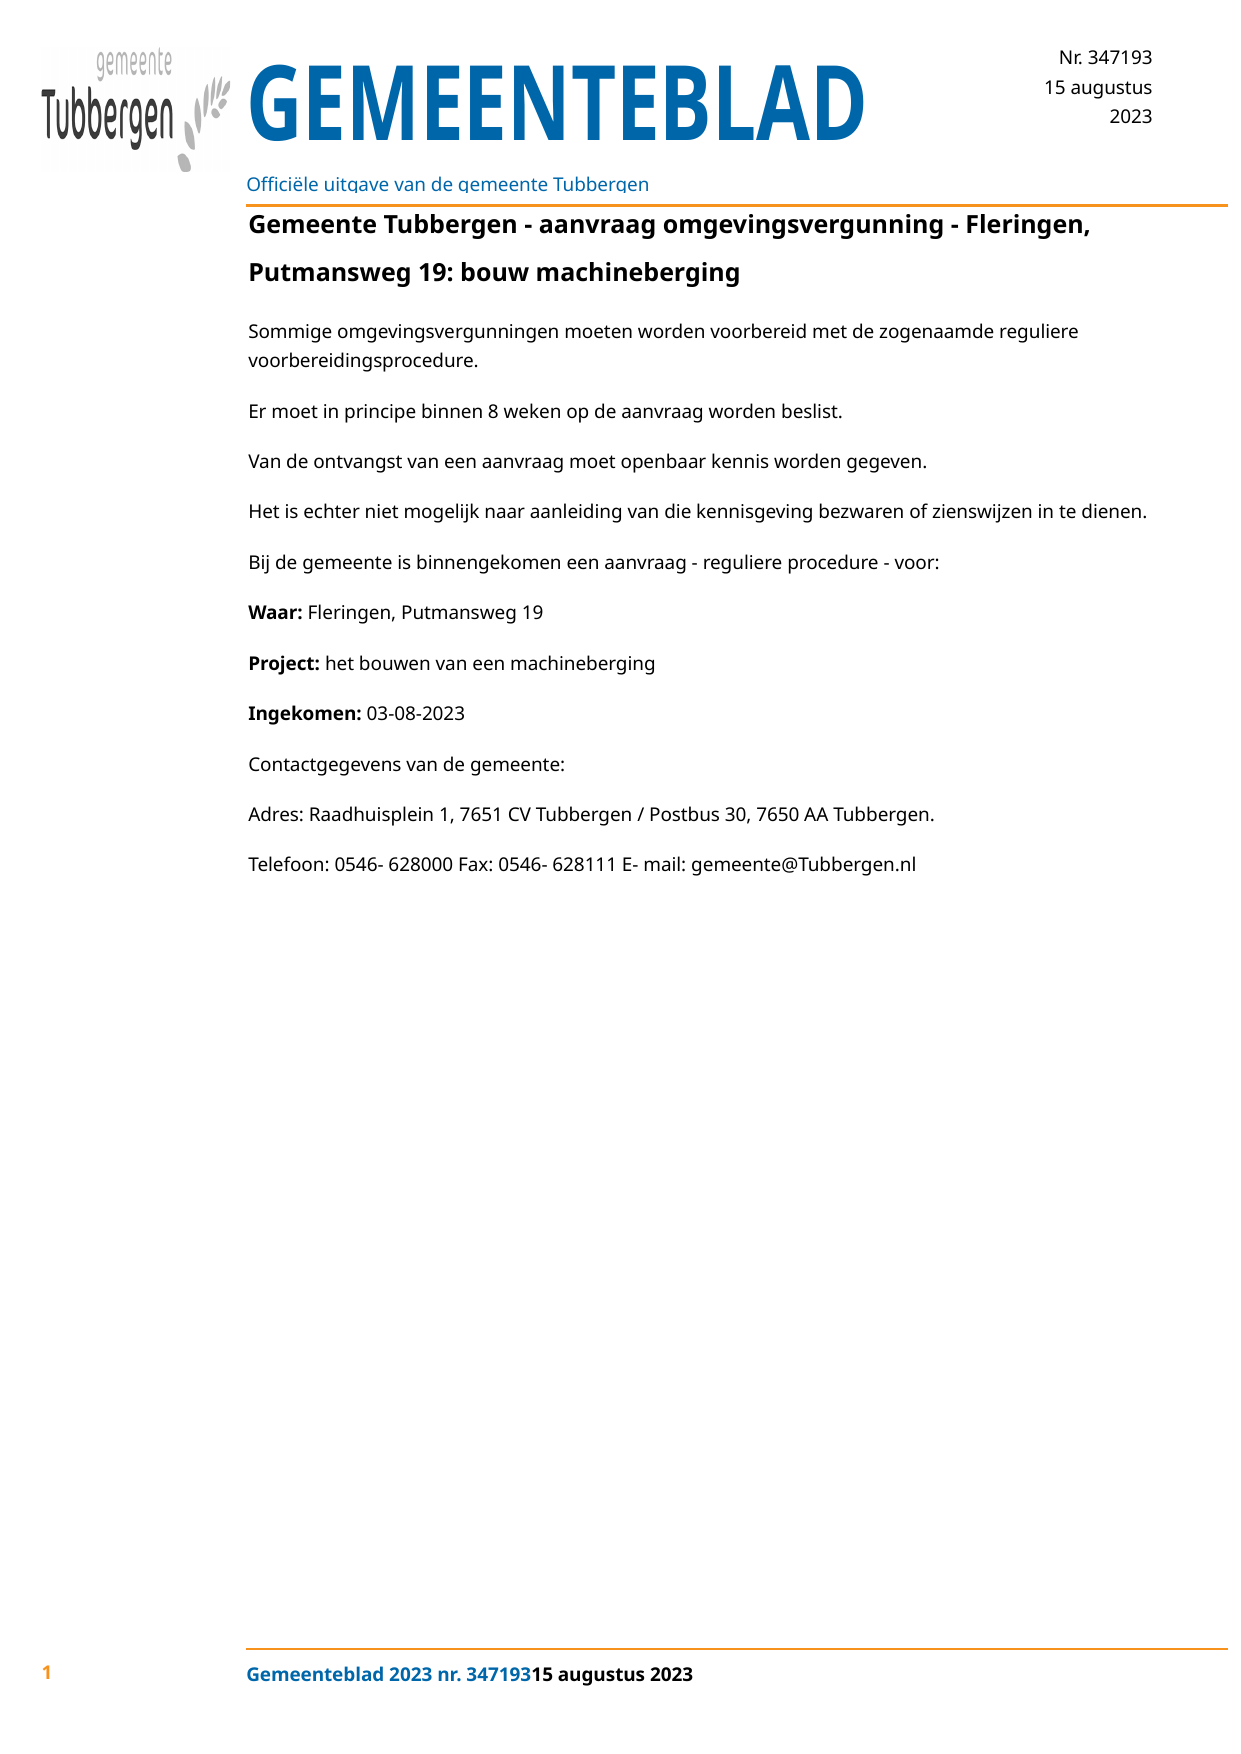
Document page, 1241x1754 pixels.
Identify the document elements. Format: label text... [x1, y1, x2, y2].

text Contactgegevens van de gemeente: [248, 751, 1152, 777]
text Bij de gemeente is binnengekomen een aanvraag - reguliere procedure - voor: [248, 549, 1152, 575]
text Van de ontvangst van een aanvraag moet openbaar kennis worden gegeven. [248, 448, 1152, 474]
text Telefoon: 0546- 628000 Fax: 0546- 628111 E- mail: gemeente@Tubbergen.nl [248, 852, 1152, 877]
text Sommige omgevingsvergunningen moeten worden voorbereid met de zogenaamde reguliere voorbereidingsprocedure. [248, 318, 1152, 373]
text Project: het bouwen van een machineberging [248, 650, 1152, 676]
text Waar: Fleringen, Putmansweg 19 [248, 599, 1152, 625]
text Gemeente Tubbergen - aanvraag omgevingsvergunning - Fleringen, Putmansweg 19: bouw machineberging [248, 207, 1152, 288]
text Er moet in principe binnen 8 weken op de aanvraag worden beslist. [248, 398, 1152, 424]
text Adres: Raadhuisplein 1, 7651 CV Tubbergen / Postbus 30, 7650 AA Tubbergen. [248, 801, 1152, 827]
text Het is echter niet mogelijk naar aanleiding van die kennisgeving bezwaren of zienswijzen in te dienen. [248, 499, 1152, 524]
text Ingekomen: 03-08-2023 [248, 700, 1152, 726]
picture [41, 47, 231, 172]
